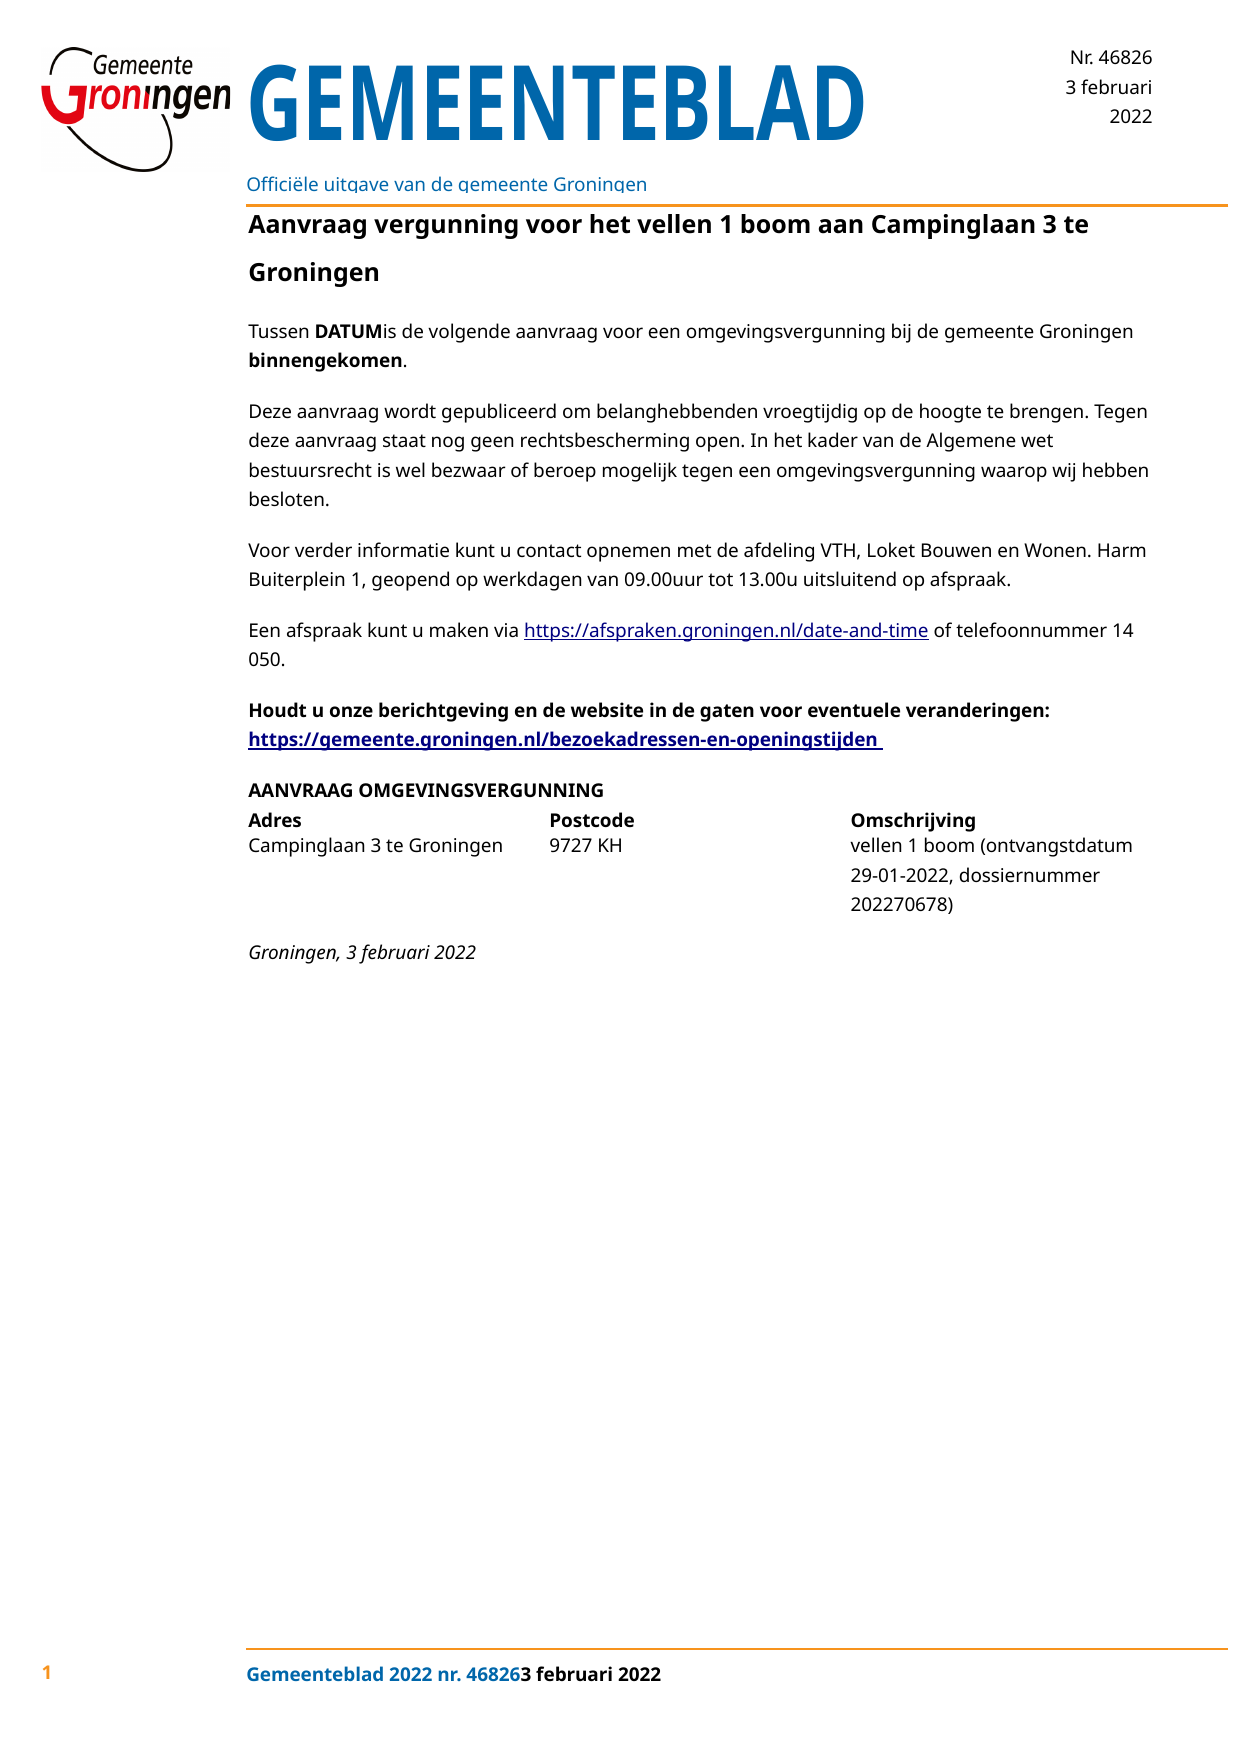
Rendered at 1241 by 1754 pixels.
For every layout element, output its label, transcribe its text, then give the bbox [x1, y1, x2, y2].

table_header Adres [248, 807, 549, 832]
text Groningen, 3 februari 2022 [248, 939, 1152, 964]
picture [41, 47, 231, 172]
table_header Omschrijving [850, 807, 1152, 832]
table_cell 9727 KH [549, 833, 850, 917]
text Houdt u onze berichtgeving en de website in de gaten voor eventuele veranderingen: https://gemeente.groningen.nl/bezoekadressen-en-openingstijden [248, 697, 1152, 752]
text Aanvraag vergunning voor het vellen 1 boom aan Campinglaan 3 te Groningen [248, 207, 1152, 288]
text Deze aanvraag wordt gepubliceerd om belanghebbenden vroegtijdig op de hoogte te brengen. Tegen deze aanvraag staat nog geen rechtsbescherming open. In het kader van de Algemene wet bestuursrecht is wel bezwaar of beroep mogelijk tegen een omgevingsvergunning waarop wij hebben besloten. [248, 398, 1152, 512]
text Voor verder informatie kunt u contact opnemen met de afdeling VTH, Loket Bouwen en Wonen. Harm Buiterplein 1, geopend op werkdagen van 09.00uur tot 13.00u uitsluitend op afspraak. [248, 537, 1152, 592]
text Een afspraak kunt u maken via https://afspraken.groningen.nl/date-and-time of telefoonnummer 14 050. [248, 617, 1152, 672]
text AANVRAAG OMGEVINGSVERGUNNING [248, 777, 1152, 803]
table_cell Campinglaan 3 te Groningen [248, 833, 549, 917]
table_header Postcode [549, 807, 850, 832]
table_cell vellen 1 boom (ontvangstdatum 29-01-2022, dossiernummer 202270678) [850, 833, 1152, 917]
text Tussen DATUMis de volgende aanvraag voor een omgevingsvergunning bij de gemeente Groningen binnengekomen. [248, 318, 1152, 373]
